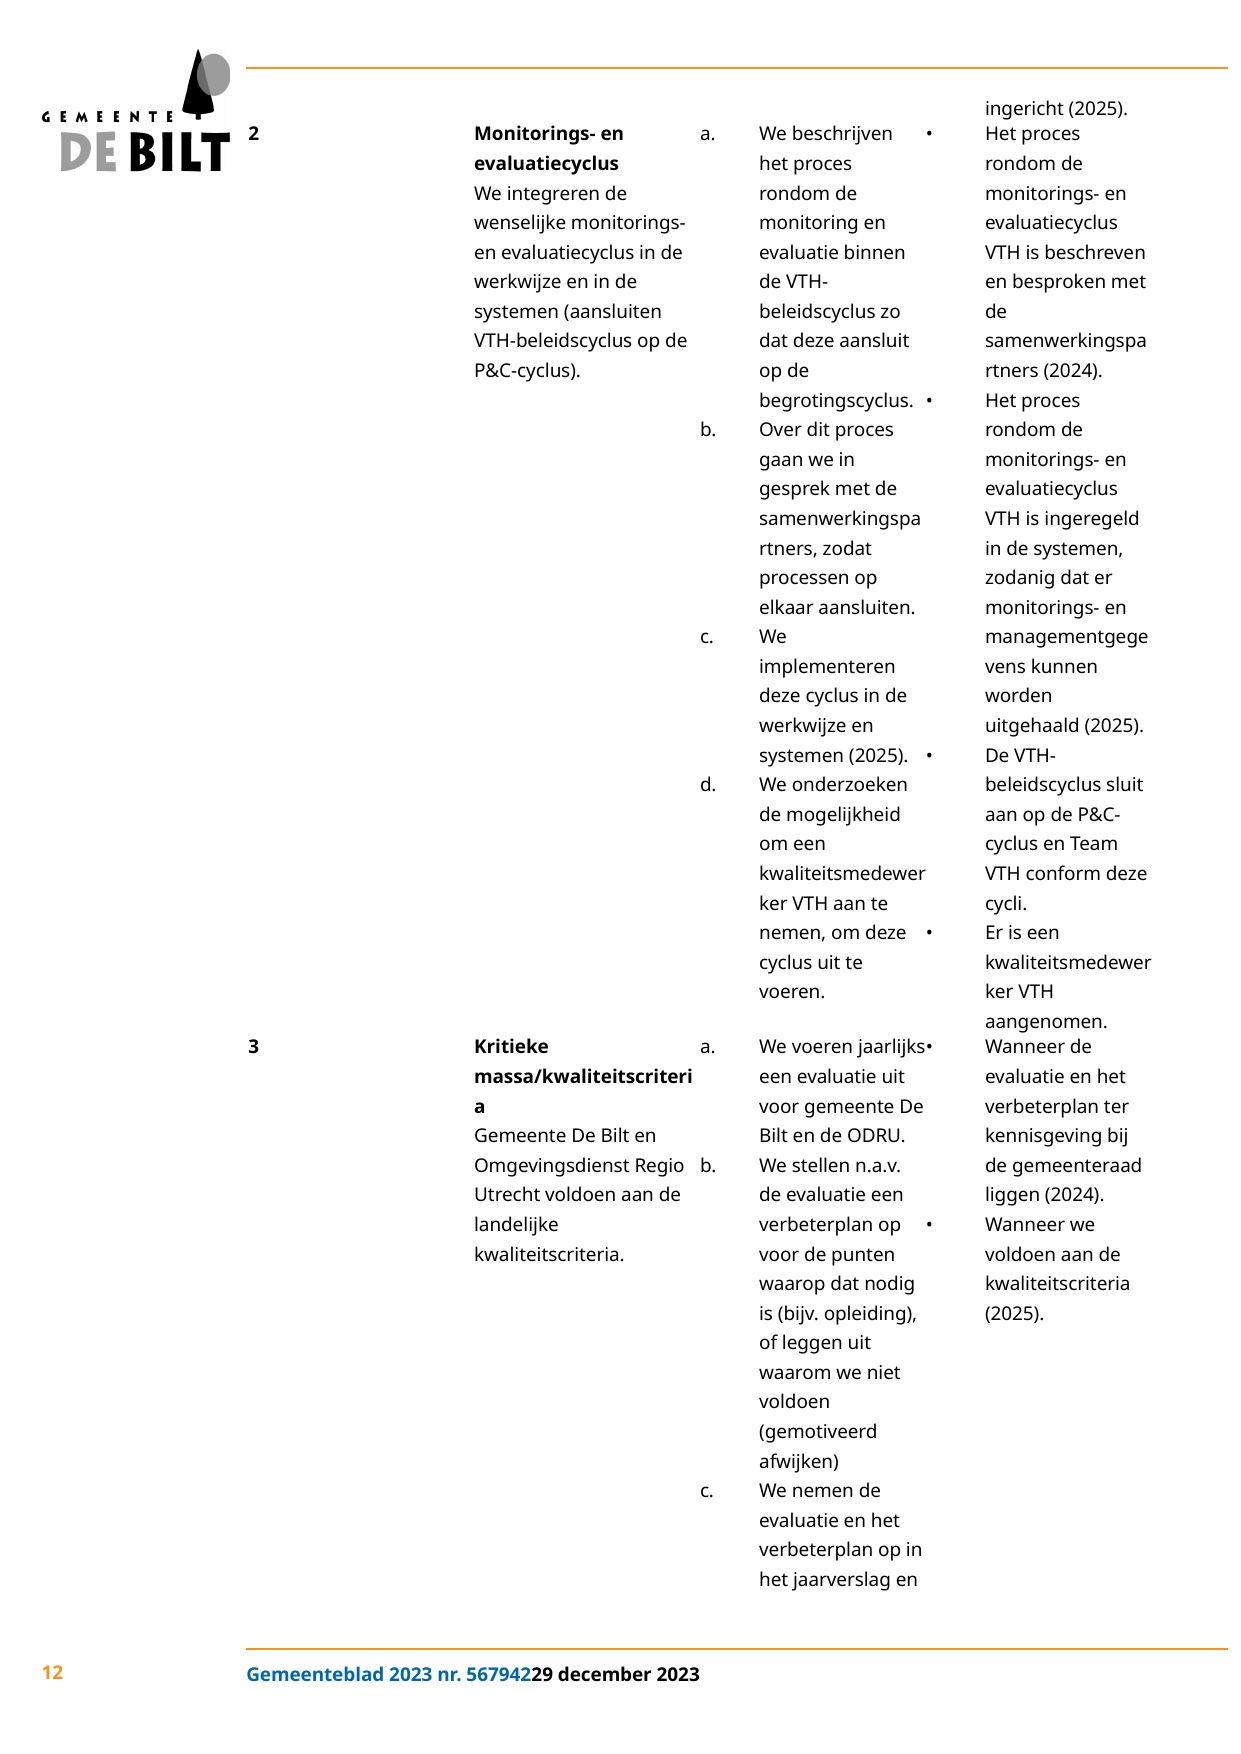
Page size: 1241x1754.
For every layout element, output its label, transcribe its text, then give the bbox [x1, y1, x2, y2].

table_cell [474, 95, 700, 121]
table_cell Monitorings- en evaluatiecyclus We integreren de wenselijke monitorings- en evaluatiecyclus in de werkwijze en in de systemen (aansluiten VTH-beleidscyclus op de P&C-cyclus). [474, 121, 700, 1034]
table_cell 3 [248, 1034, 474, 1592]
table_cell We voeren jaarlijks een evaluatie uit voor gemeente De Bilt en de ODRU. We stellen n.a.v. de evaluatie een verbeterplan op voor de punten waarop dat nodig is (bijv. opleiding), of leggen uit waarom we niet voldoen (gemotiveerd afwijken) We nemen de evaluatie en het verbeterplan op in het jaarverslag en [700, 1034, 926, 1592]
picture [41, 47, 231, 172]
table_cell 2 [248, 121, 474, 1034]
table_cell We beschrijven het proces rondom de monitoring en evaluatie binnen de VTH-beleidscyclus zo dat deze aansluit op de begrotingscyclus. Over dit proces gaan we in gesprek met de samenwerkingspartners, zodat processen op elkaar aansluiten. We implementeren deze cyclus in de werkwijze en systemen (2025). We onderzoeken de mogelijkheid om een kwaliteitsmedewerker VTH aan te nemen, om deze cyclus uit te voeren. [700, 121, 926, 1034]
table_cell ingericht (2025). [926, 95, 1152, 121]
table_cell [700, 95, 926, 121]
table_cell Wanneer de evaluatie en het verbeterplan ter kennisgeving bij de gemeenteraad liggen (2024). Wanneer we voldoen aan de kwaliteitscriteria (2025). [926, 1034, 1152, 1592]
table_cell Het proces rondom de monitorings- en evaluatiecyclus VTH is beschreven en besproken met de samenwerkingspartners (2024). Het proces rondom de monitorings- en evaluatiecyclus VTH is ingeregeld in de systemen, zodanig dat er monitorings- en managementgegevens kunnen worden uitgehaald (2025). De VTH-beleidscyclus sluit aan op de P&C-cyclus en Team VTH conform deze cycli. Er is een kwaliteitsmedewerker VTH aangenomen. [926, 121, 1152, 1034]
table_cell Kritieke massa/kwaliteitscriteria Gemeente De Bilt en Omgevingsdienst Regio Utrecht voldoen aan de landelijke kwaliteitscriteria. [474, 1034, 700, 1592]
table_cell [248, 95, 474, 121]
